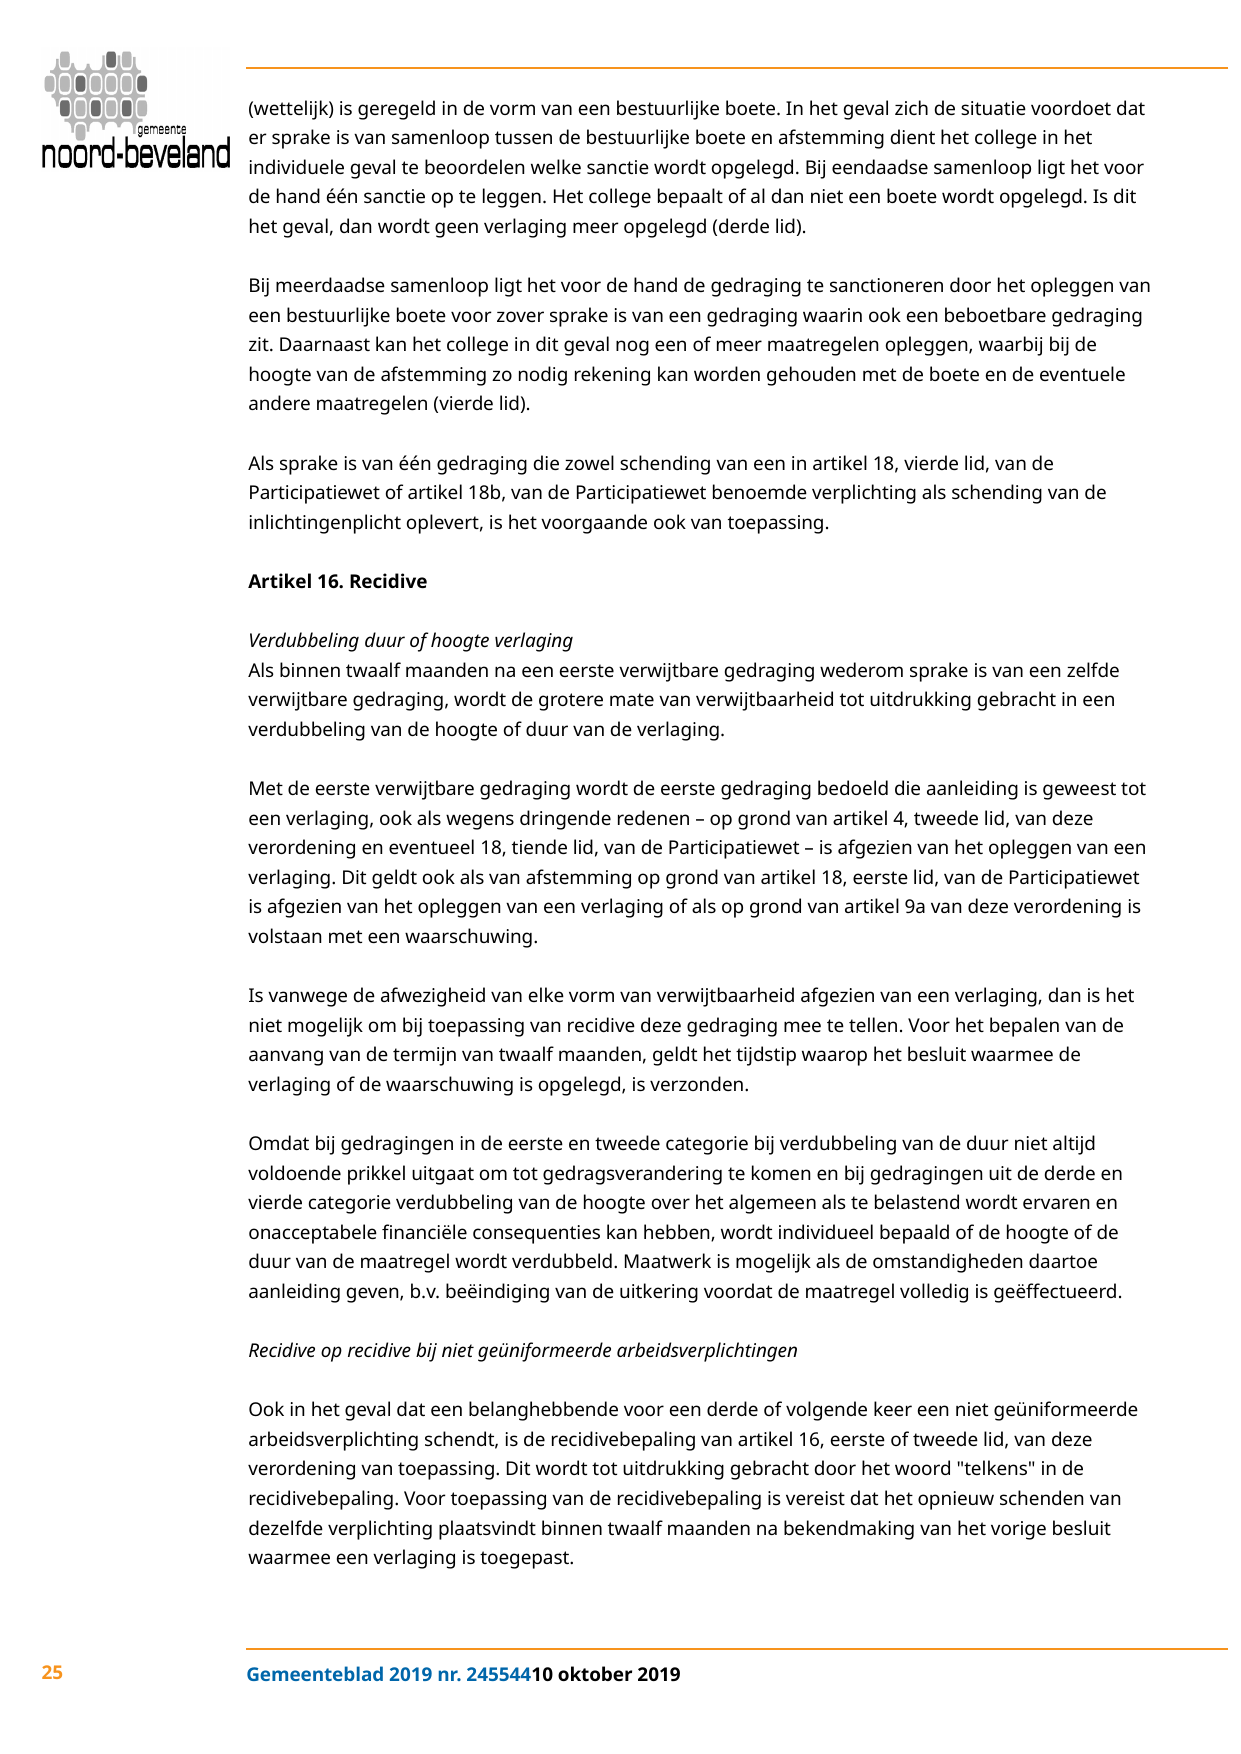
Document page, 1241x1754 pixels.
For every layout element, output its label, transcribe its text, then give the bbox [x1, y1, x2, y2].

text Omdat bij gedragingen in de eerste en tweede categorie bij verdubbeling van de duur niet altijd voldoende prikkel uitgaat om tot gedragsverandering te komen en bij gedragingen uit de derde en vierde categorie verdubbeling van de hoogte over het algemeen als te belastend wordt ervaren en onacceptabele financiële consequenties kan hebben, wordt individueel bepaald of de hoogte of de duur van de maatregel wordt verdubbeld. Maatwerk is mogelijk als de omstandigheden daartoe aanleiding geven, b.v. beëindiging van de uitkering voordat de maatregel volledig is geëffectueerd. [248, 1130, 1152, 1304]
text (wettelijk) is geregeld in de vorm van een bestuurlijke boete. In het geval zich de situatie voordoet dat er sprake is van samenloop tussen de bestuurlijke boete en afstemming dient het college in het individuele geval te beoordelen welke sanctie wordt opgelegd. Bij eendaadse samenloop ligt het voor de hand één sanctie op te leggen. Het college bepaalt of al dan niet een boete wordt opgelegd. Is dit het geval, dan wordt geen verlaging meer opgelegd (derde lid). [248, 95, 1152, 239]
text Bij meerdaadse samenloop ligt het voor de hand de gedraging te sanctioneren door het opleggen van een bestuurlijke boete voor zover sprake is van een gedraging waarin ook een beboetbare gedraging zit. Daarnaast kan het college in dit geval nog een of meer maatregelen opleggen, waarbij bij de hoogte van de afstemming zo nodig rekening kan worden gehouden met de boete en de eventuele andere maatregelen (vierde lid). [248, 272, 1152, 416]
text Recidive op recidive bij niet geüniformeerde arbeidsverplichtingen [248, 1337, 1152, 1363]
text Als binnen twaalf maanden na een eerste verwijtbare gedraging wederom sprake is van een zelfde verwijtbare gedraging, wordt de grotere mate van verwijtbaarheid tot uitdrukking gebracht in een verdubbeling van de hoogte of duur van de verlaging. [248, 657, 1152, 742]
text Verdubbeling duur of hoogte verlaging [248, 627, 1152, 653]
text Als sprake is van één gedraging die zowel schending van een in artikel 18, vierde lid, van de Participatiewet of artikel 18b, van de Participatiewet benoemde verplichting als schending van de inlichtingenplicht oplevert, is het voorgaande ook van toepassing. [248, 450, 1152, 535]
picture [41, 47, 231, 172]
text Met de eerste verwijtbare gedraging wordt de eerste gedraging bedoeld die aanleiding is geweest tot een verlaging, ook als wegens dringende redenen – op grond van artikel 4, tweede lid, van deze verordening en eventueel 18, tiende lid, van de Participatiewet – is afgezien van het opleggen van een verlaging. Dit geldt ook als van afstemming op grond van artikel 18, eerste lid, van de Participatiewet is afgezien van het opleggen van een verlaging of als op grond van artikel 9a van deze verordening is volstaan met een waarschuwing. [248, 775, 1152, 949]
text Ook in het geval dat een belanghebbende voor een derde of volgende keer een niet geüniformeerde arbeidsverplichting schendt, is de recidivebepaling van artikel 16, eerste of tweede lid, van deze verordening van toepassing. Dit wordt tot uitdrukking gebracht door het woord "telkens" in de recidivebepaling. Voor toepassing van de recidivebepaling is vereist dat het opnieuw schenden van dezelfde verplichting plaatsvindt binnen twaalf maanden na bekendmaking van het vorige besluit waarmee een verlaging is toegepast. [248, 1396, 1152, 1570]
text Artikel 16. Recidive [248, 568, 1152, 594]
text Is vanwege de afwezigheid van elke vorm van verwijtbaarheid afgezien van een verlaging, dan is het niet mogelijk om bij toepassing van recidive deze gedraging mee te tellen. Voor het bepalen van de aanvang van de termijn van twaalf maanden, geldt het tijdstip waarop het besluit waarmee de verlaging of de waarschuwing is opgelegd, is verzonden. [248, 982, 1152, 1097]
